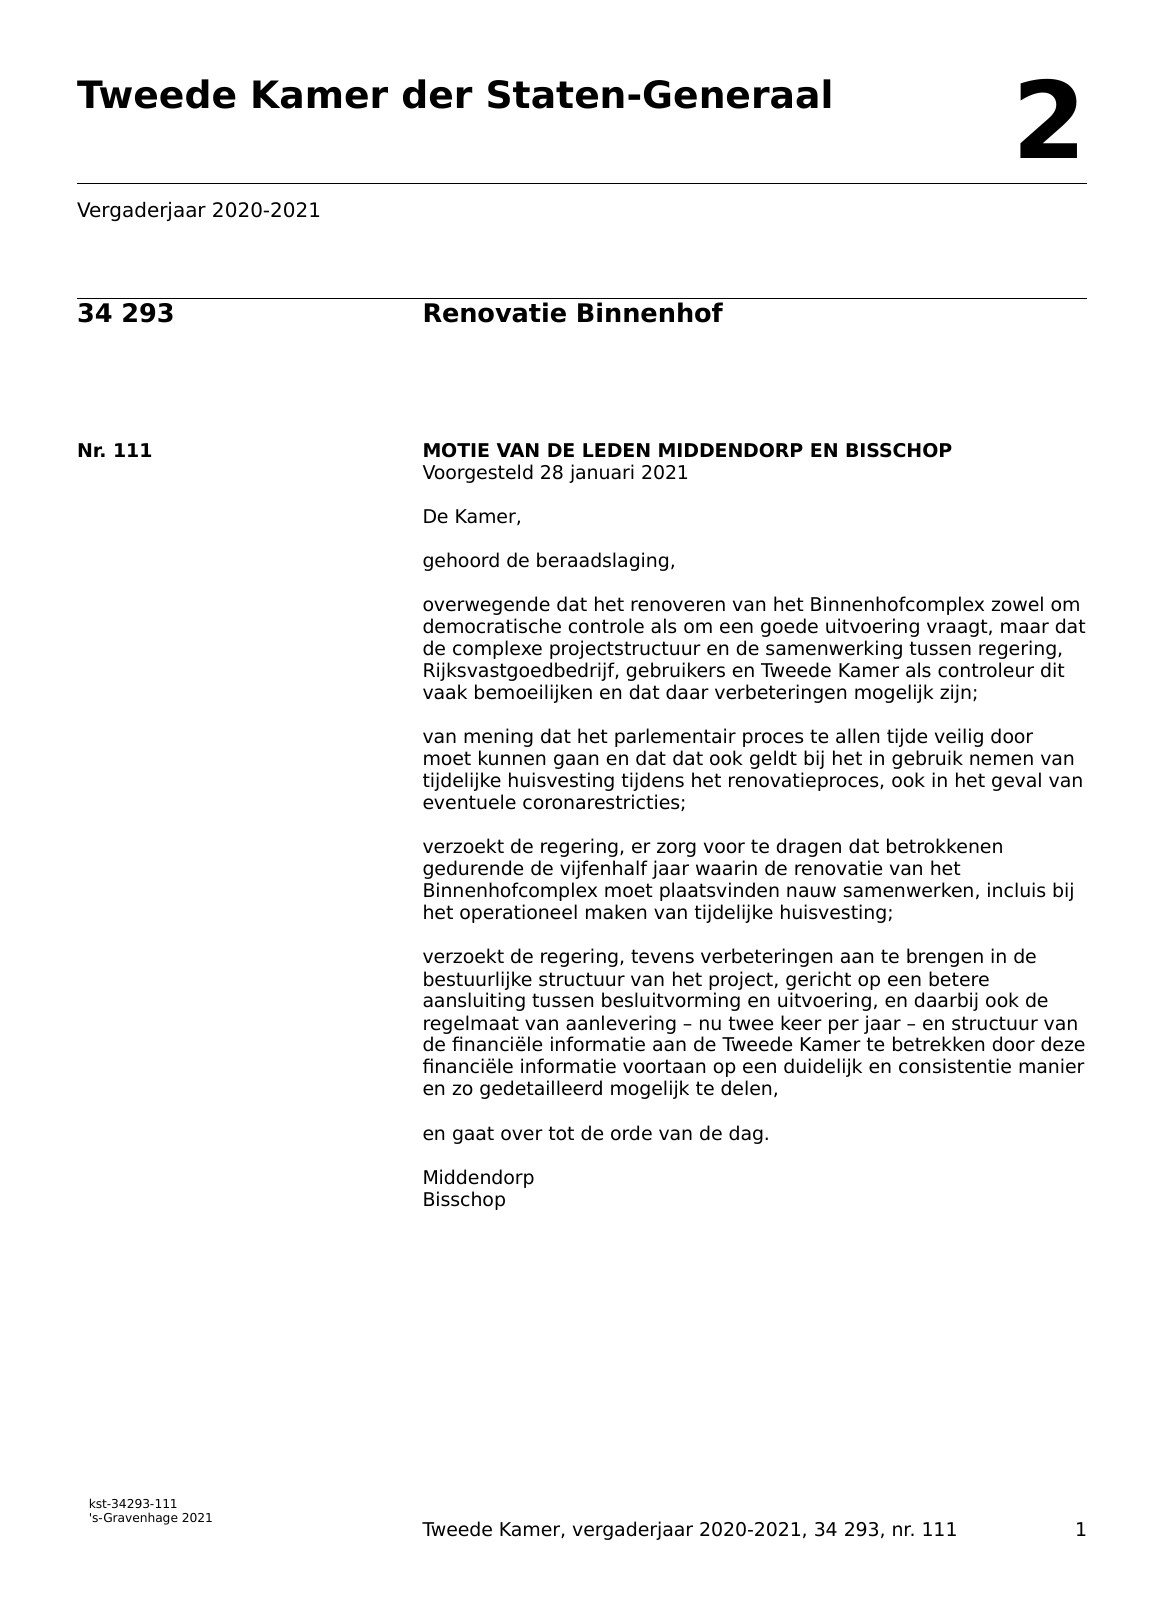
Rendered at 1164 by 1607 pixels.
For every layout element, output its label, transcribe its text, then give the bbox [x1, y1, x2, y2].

text en gaat over tot de orde van de dag. [422, 1122, 1087, 1144]
text De Kamer, [422, 506, 1087, 528]
text Middendorp [422, 1167, 1087, 1189]
text van mening dat het parlementair proces te allen tijde veilig door moet kunnen gaan en dat dat ook geldt bij het in gebruik nemen van tijdelijke huisvesting tijdens het renovatieproces, ook in het geval van eventuele coronarestricties; [422, 726, 1087, 814]
subtitle 34 293 Renovatie Binnenhof [77, 299, 1087, 329]
text 's-Gravenhage 2021 [88, 1511, 323, 1525]
text overwegende dat het renoveren van het Binnenhofcomplex zowel om democratische controle als om een goede uitvoering vraagt, maar dat de complexe projectstructuur en de samenwerking tussen regering, [422, 594, 1087, 660]
text gehoord de beraadslaging, [422, 550, 1087, 572]
table_header 2 [886, 59, 1087, 183]
subtitle Nr. 111 MOTIE VAN DE LEDEN MIDDENDORP EN BISSCHOP [77, 440, 1087, 462]
text Rijksvastgoedbedrijf, gebruikers en Tweede Kamer als controleur dit vaak bemoeilijken en dat daar verbeteringen mogelijk zijn; [422, 660, 1087, 704]
text Bisschop [422, 1189, 1087, 1211]
table_header Tweede Kamer der Staten-Generaal [77, 59, 886, 183]
text verzoekt de regering, tevens verbeteringen aan te brengen in de bestuurlijke structuur van het project, gericht op een betere aansluiting tussen besluitvorming en uitvoering, en daarbij ook de regelmaat van aanlevering – nu twee keer per jaar – en structuur van de financiële informatie aan de Tweede Kamer te betrekken door deze financiële informatie voortaan op een duidelijk en consistentie manier en zo gedetailleerd mogelijk te delen, [422, 946, 1087, 1100]
text verzoekt de regering, er zorg voor te dragen dat betrokkenen gedurende de vijfenhalf jaar waarin de renovatie van het Binnenhofcomplex moet plaatsvinden nauw samenwerken, incluis bij het operationeel maken van tijdelijke huisvesting; [422, 836, 1087, 924]
text Voorgesteld 28 januari 2021 [422, 462, 1087, 484]
table_cell Vergaderjaar 2020-2021 [77, 184, 1087, 298]
text kst-34293-111 [88, 1497, 323, 1511]
